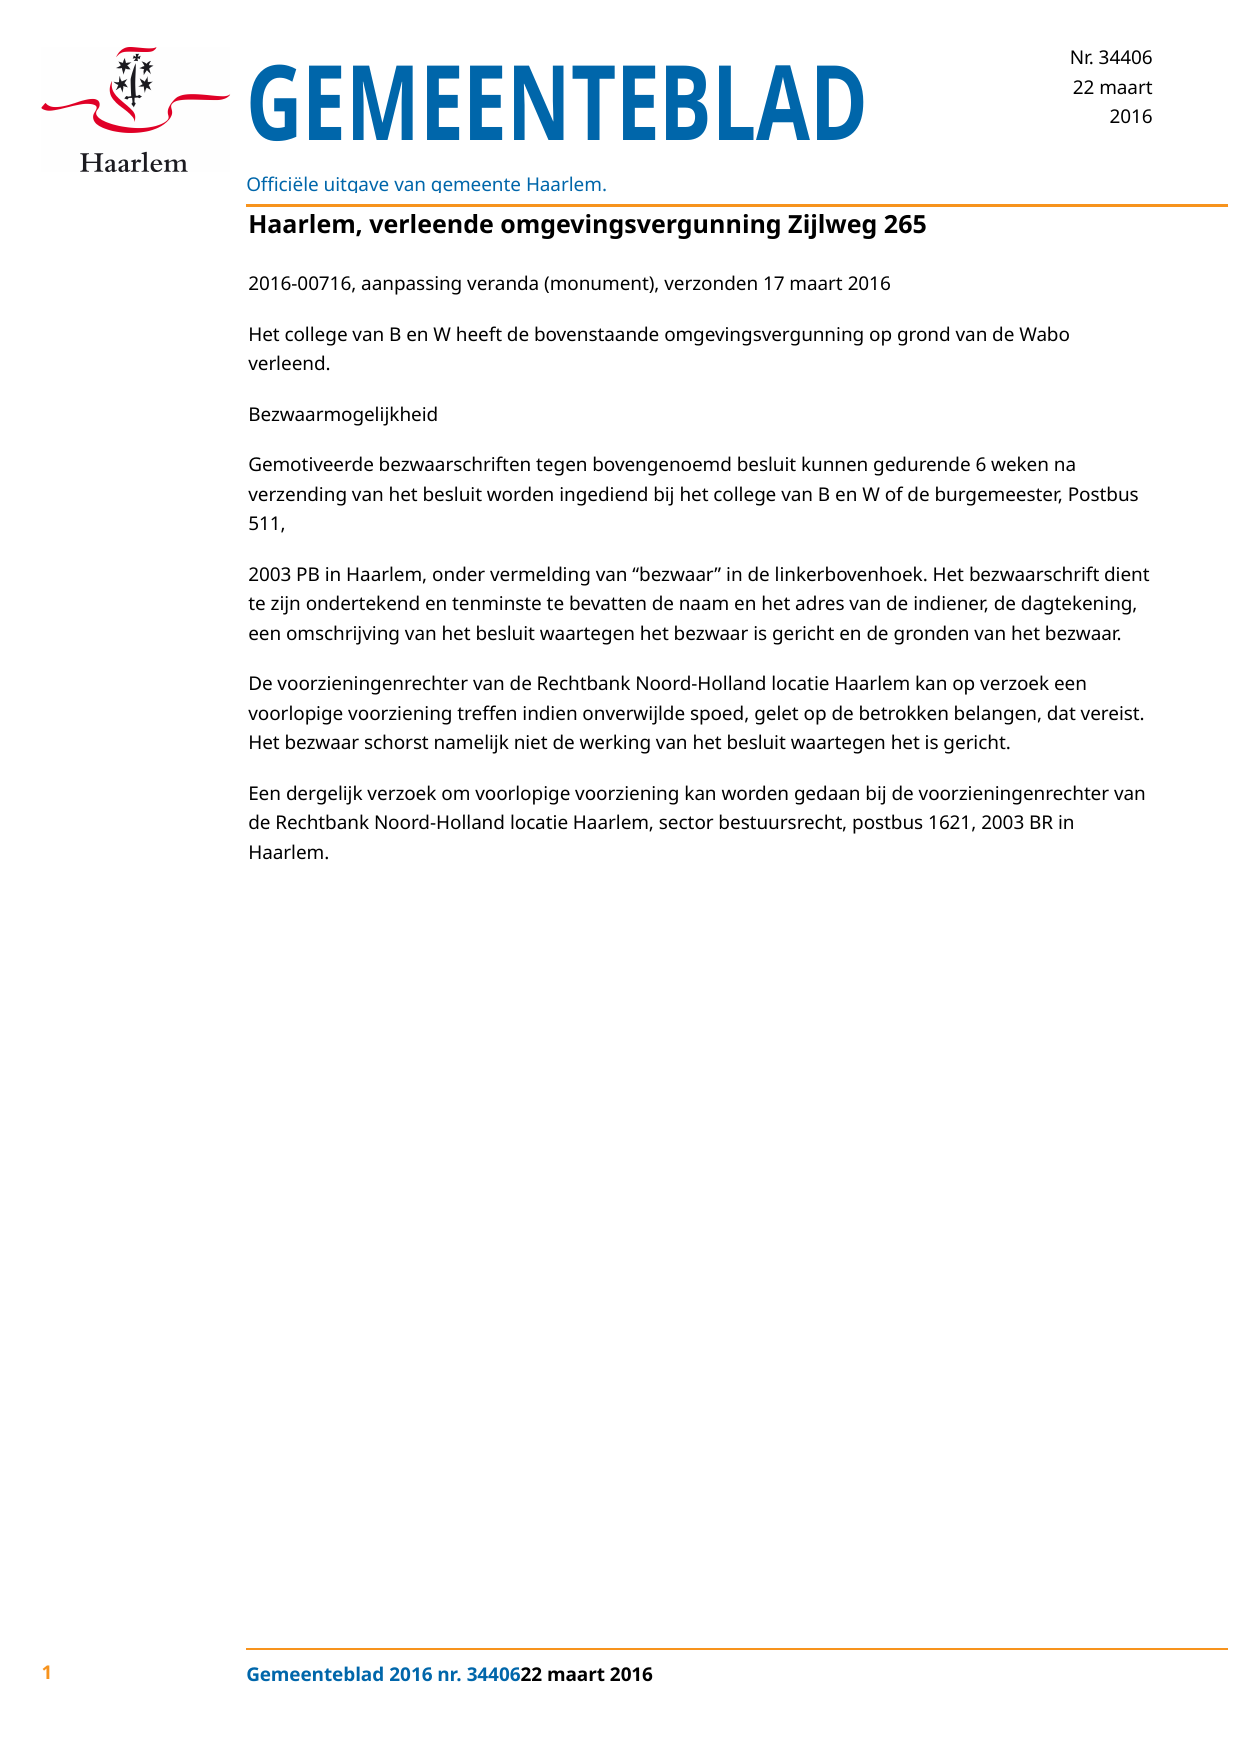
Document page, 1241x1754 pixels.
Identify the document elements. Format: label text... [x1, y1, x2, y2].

text Bezwaarmogelijkheid [248, 401, 1152, 426]
picture [41, 47, 231, 172]
text Gemotiveerde bezwaarschriften tegen bovengenoemd besluit kunnen gedurende 6 weken na verzending van het besluit worden ingediend bij het college van B en W of de burgemeester, Postbus 511, [248, 451, 1152, 536]
text Haarlem, verleende omgevingsvergunning Zijlweg 265 [248, 207, 1152, 241]
text 2016-00716, aanpassing veranda (monument), verzonden 17 maart 2016 [248, 270, 1152, 296]
text 2003 PB in Haarlem, onder vermelding van “bezwaar” in de linkerbovenhoek. Het bezwaarschrift dient te zijn ondertekend en tenminste te bevatten de naam en het adres van de indiener, de dagtekening, een omschrijving van het besluit waartegen het bezwaar is gericht en de gronden van het bezwaar. [248, 561, 1152, 646]
text Het college van B en W heeft de bovenstaande omgevingsvergunning op grond van de Wabo verleend. [248, 321, 1152, 376]
text De voorzieningenrechter van de Rechtbank Noord-Holland locatie Haarlem kan op verzoek een voorlopige voorziening treffen indien onverwijlde spoed, gelet op de betrokken belangen, dat vereist. Het bezwaar schorst namelijk niet de werking van het besluit waartegen het is gericht. [248, 670, 1152, 755]
text Een dergelijk verzoek om voorlopige voorziening kan worden gedaan bij de voorzieningenrechter van de Rechtbank Noord-Holland locatie Haarlem, sector bestuursrecht, postbus 1621, 2003 BR in Haarlem. [248, 780, 1152, 865]
